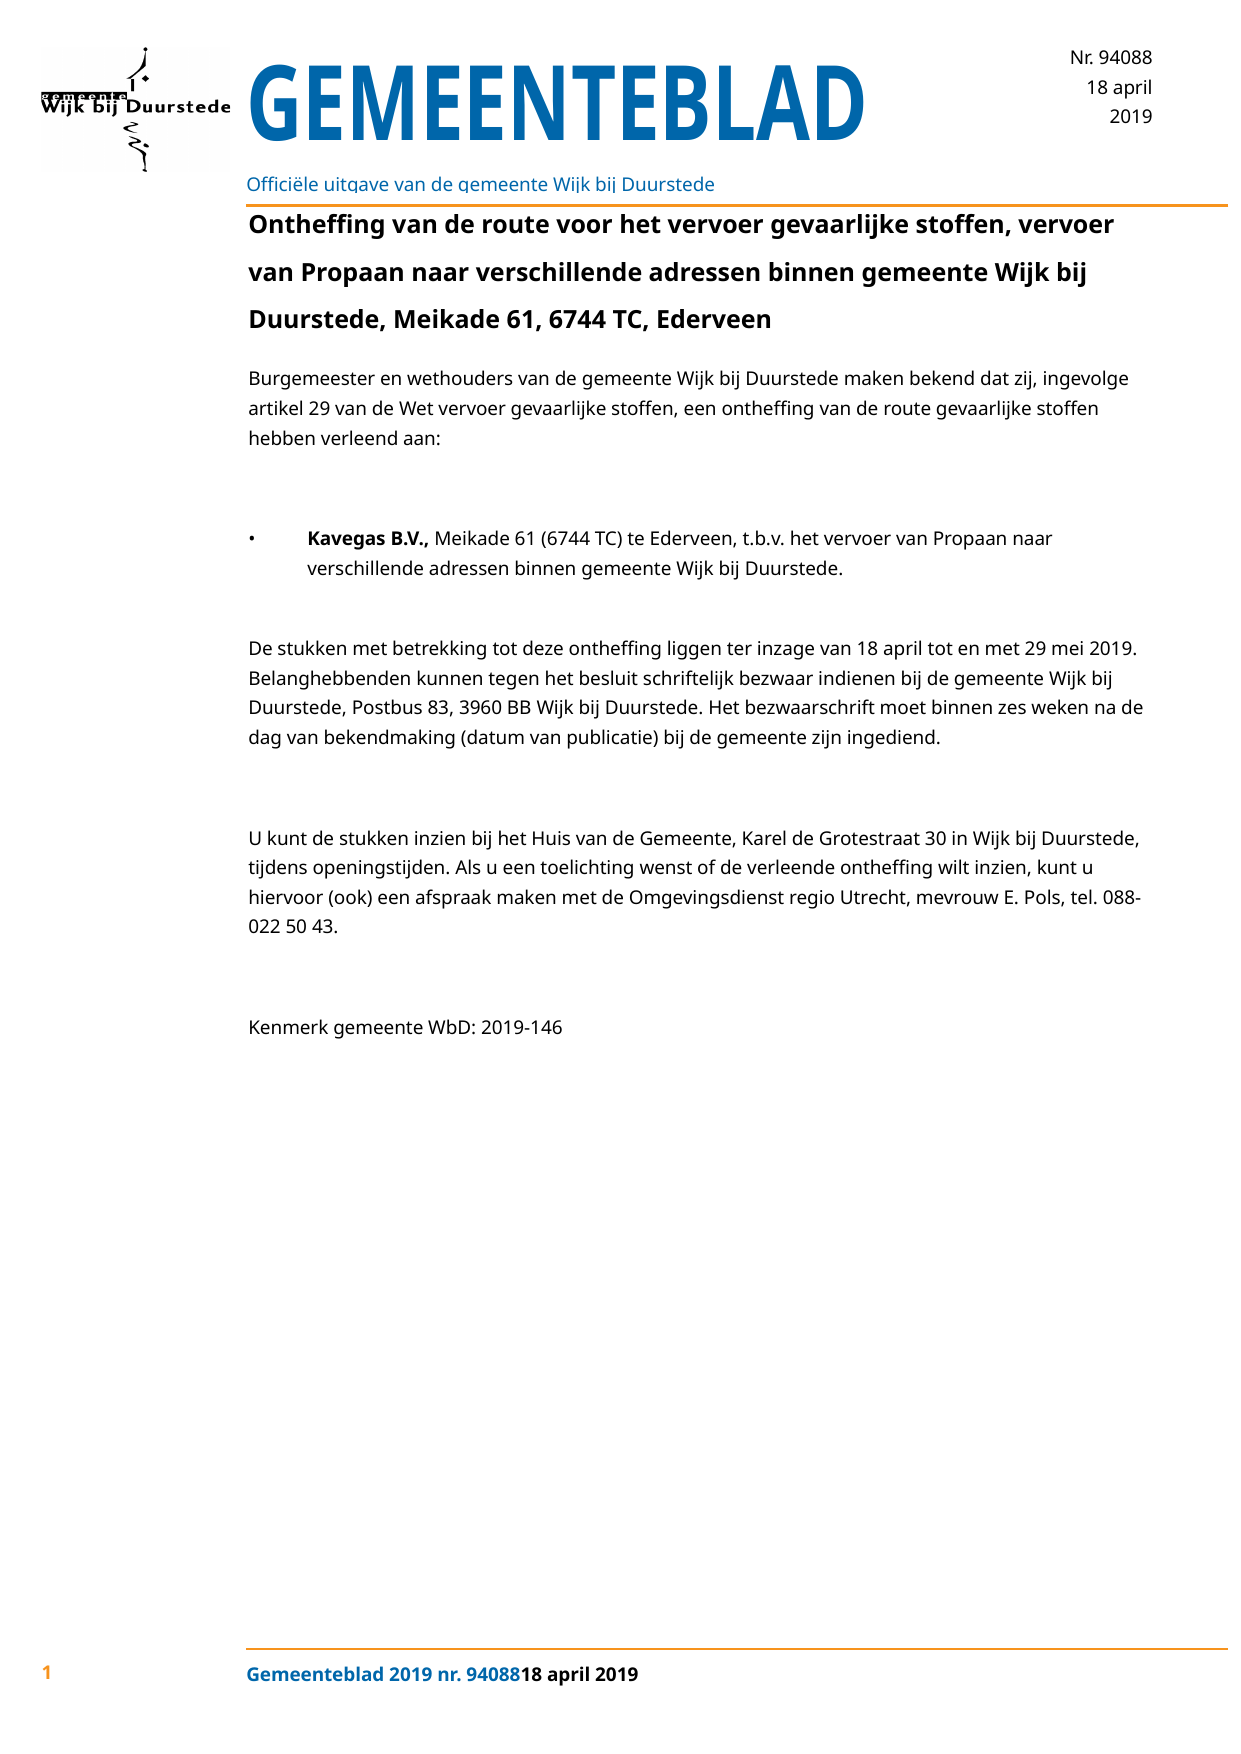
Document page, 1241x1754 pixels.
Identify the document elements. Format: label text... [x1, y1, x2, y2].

text De stukken met betrekking tot deze ontheffing liggen ter inzage van 18 april tot en met 29 mei 2019. Belanghebbenden kunnen tegen het besluit schriftelijk bezwaar indienen bij de gemeente Wijk bij Duurstede, Postbus 83, 3960 BB Wijk bij Duurstede. Het bezwaarschrift moet binnen zes weken na de dag van bekendmaking (datum van publicatie) bij de gemeente zijn ingediend. [248, 635, 1152, 749]
text Ontheffing van de route voor het vervoer gevaarlijke stoffen, vervoer van Propaan naar verschillende adressen binnen gemeente Wijk bij Duurstede, Meikade 61, 6744 TC, Ederveen [248, 207, 1152, 336]
text U kunt de stukken inzien bij het Huis van de Gemeente, Karel de Grotestraat 30 in Wijk bij Duurstede, tijdens openingstijden. Als u een toelichting wenst of de verleende ontheffing wilt inzien, kunt u hiervoor (ook) een afspraak maken met de Omgevingsdienst regio Utrecht, mevrouw E. Pols, tel. 088-022 50 43. [248, 825, 1152, 939]
list Kavegas B.V., Meikade 61 (6744 TC) te Ederveen, t.b.v. het vervoer van Propaan naar verschillende adressen binnen gemeente Wijk bij Duurstede. [248, 526, 1152, 581]
picture [41, 47, 231, 172]
text Kenmerk gemeente WbD: 2019-146 [248, 1014, 1152, 1040]
text Burgemeester en wethouders van de gemeente Wijk bij Duurstede maken bekend dat zij, ingevolge artikel 29 van de Wet vervoer gevaarlijke stoffen, een ontheffing van de route gevaarlijke stoffen hebben verleend aan: [248, 366, 1152, 450]
